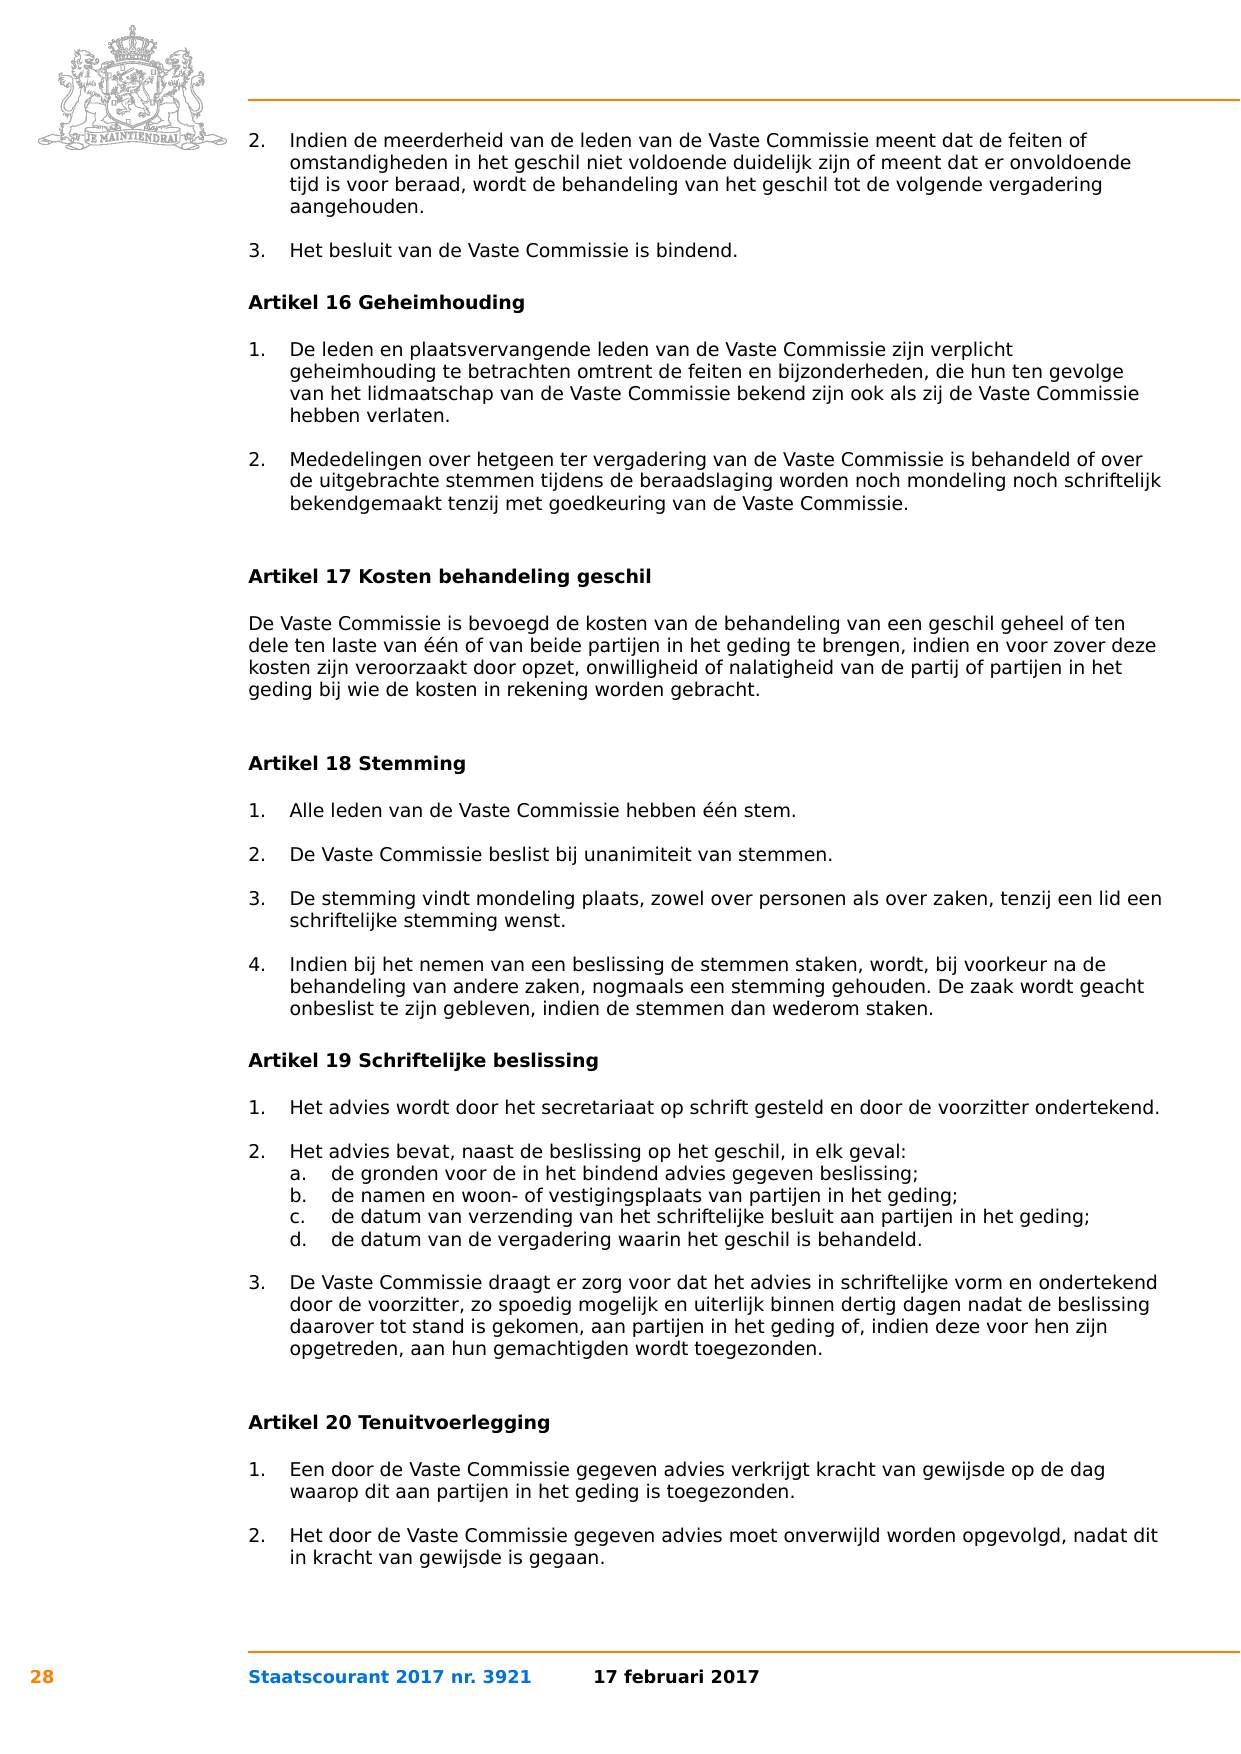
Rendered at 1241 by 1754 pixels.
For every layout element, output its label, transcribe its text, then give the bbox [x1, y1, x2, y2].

text 3. De stemming vindt mondeling plaats, zowel over personen als over zaken, tenzij een lid een schriftelijke stemming wenst. [248, 888, 1163, 932]
text 1. Alle leden van de Vaste Commissie hebben één stem. [248, 800, 1163, 822]
text 1. Het advies wordt door het secretariaat op schrift gesteld en door de voorzitter ondertekend. [248, 1097, 1163, 1119]
subtitle Artikel 18 Stemming [248, 753, 1163, 775]
text 2. De Vaste Commissie beslist bij unanimiteit van stemmen. [248, 844, 1163, 866]
text 2. Mededelingen over hetgeen ter vergadering van de Vaste Commissie is behandeld of over de uitgebrachte stemmen tijdens de beraadslaging worden noch mondeling noch schriftelijk bekendgemaakt tenzij met goedkeuring van de Vaste Commissie. [248, 448, 1163, 514]
text De Vaste Commissie is bevoegd de kosten van de behandeling van een geschil geheel of ten dele ten laste van één of van beide partijen in het geding te brengen, indien en voor zover deze kosten zijn veroorzaakt door opzet, onwilligheid of nalatigheid van de partij of partijen in het geding bij wie de kosten in rekening worden gebracht. [248, 613, 1163, 701]
text b. de namen en woon- of vestigingsplaats van partijen in het geding; [289, 1184, 1163, 1206]
text 2. Het door de Vaste Commissie gegeven advies moet onverwijld worden opgevolgd, nadat dit in kracht van gewijsde is gegaan. [248, 1525, 1163, 1569]
text 3. De Vaste Commissie draagt er zorg voor dat het advies in schriftelijke vorm en ondertekend door de voorzitter, zo spoedig mogelijk en uiterlijk binnen dertig dagen nadat de beslissing daarover tot stand is gekomen, aan partijen in het geding of, indien deze voor hen zijn opgetreden, aan hun gemachtigden wordt toegezonden. [248, 1272, 1163, 1360]
text 1. Een door de Vaste Commissie gegeven advies verkrijgt kracht van gewijsde op de dag waarop dit aan partijen in het geding is toegezonden. [248, 1459, 1163, 1503]
subtitle Artikel 16 Geheimhouding [248, 292, 1163, 314]
picture [38, 25, 227, 150]
text d. de datum van de vergadering waarin het geschil is behandeld. [289, 1228, 1163, 1250]
text 3. Het besluit van de Vaste Commissie is bindend. [248, 240, 1163, 262]
subtitle Artikel 19 Schriftelijke beslissing [248, 1050, 1163, 1072]
subtitle Artikel 20 Tenuitvoerlegging [248, 1412, 1163, 1434]
text 2. Indien de meerderheid van de leden van de Vaste Commissie meent dat de feiten of omstandigheden in het geschil niet voldoende duidelijk zijn of meent dat er onvoldoende tijd is voor beraad, wordt de behandeling van het geschil tot de volgende vergadering aangehouden. [248, 130, 1163, 218]
subtitle Artikel 17 Kosten behandeling geschil [248, 566, 1163, 588]
text 4. Indien bij het nemen van een beslissing de stemmen staken, wordt, bij voorkeur na de behandeling van andere zaken, nogmaals een stemming gehouden. De zaak wordt geacht onbeslist te zijn gebleven, indien de stemmen dan wederom staken. [248, 954, 1163, 1020]
text 2. Het advies bevat, naast de beslissing op het geschil, in elk geval: [248, 1141, 1163, 1162]
text a. de gronden voor de in het bindend advies gegeven beslissing; [289, 1162, 1163, 1184]
text 1. De leden en plaatsvervangende leden van de Vaste Commissie zijn verplicht geheimhouding te betrachten omtrent de feiten en bijzonderheden, die hun ten gevolge van het lidmaatschap van de Vaste Commissie bekend zijn ook als zij de Vaste Commissie hebben verlaten. [248, 339, 1163, 427]
text c. de datum van verzending van het schriftelijke besluit aan partijen in het geding; [289, 1206, 1163, 1228]
